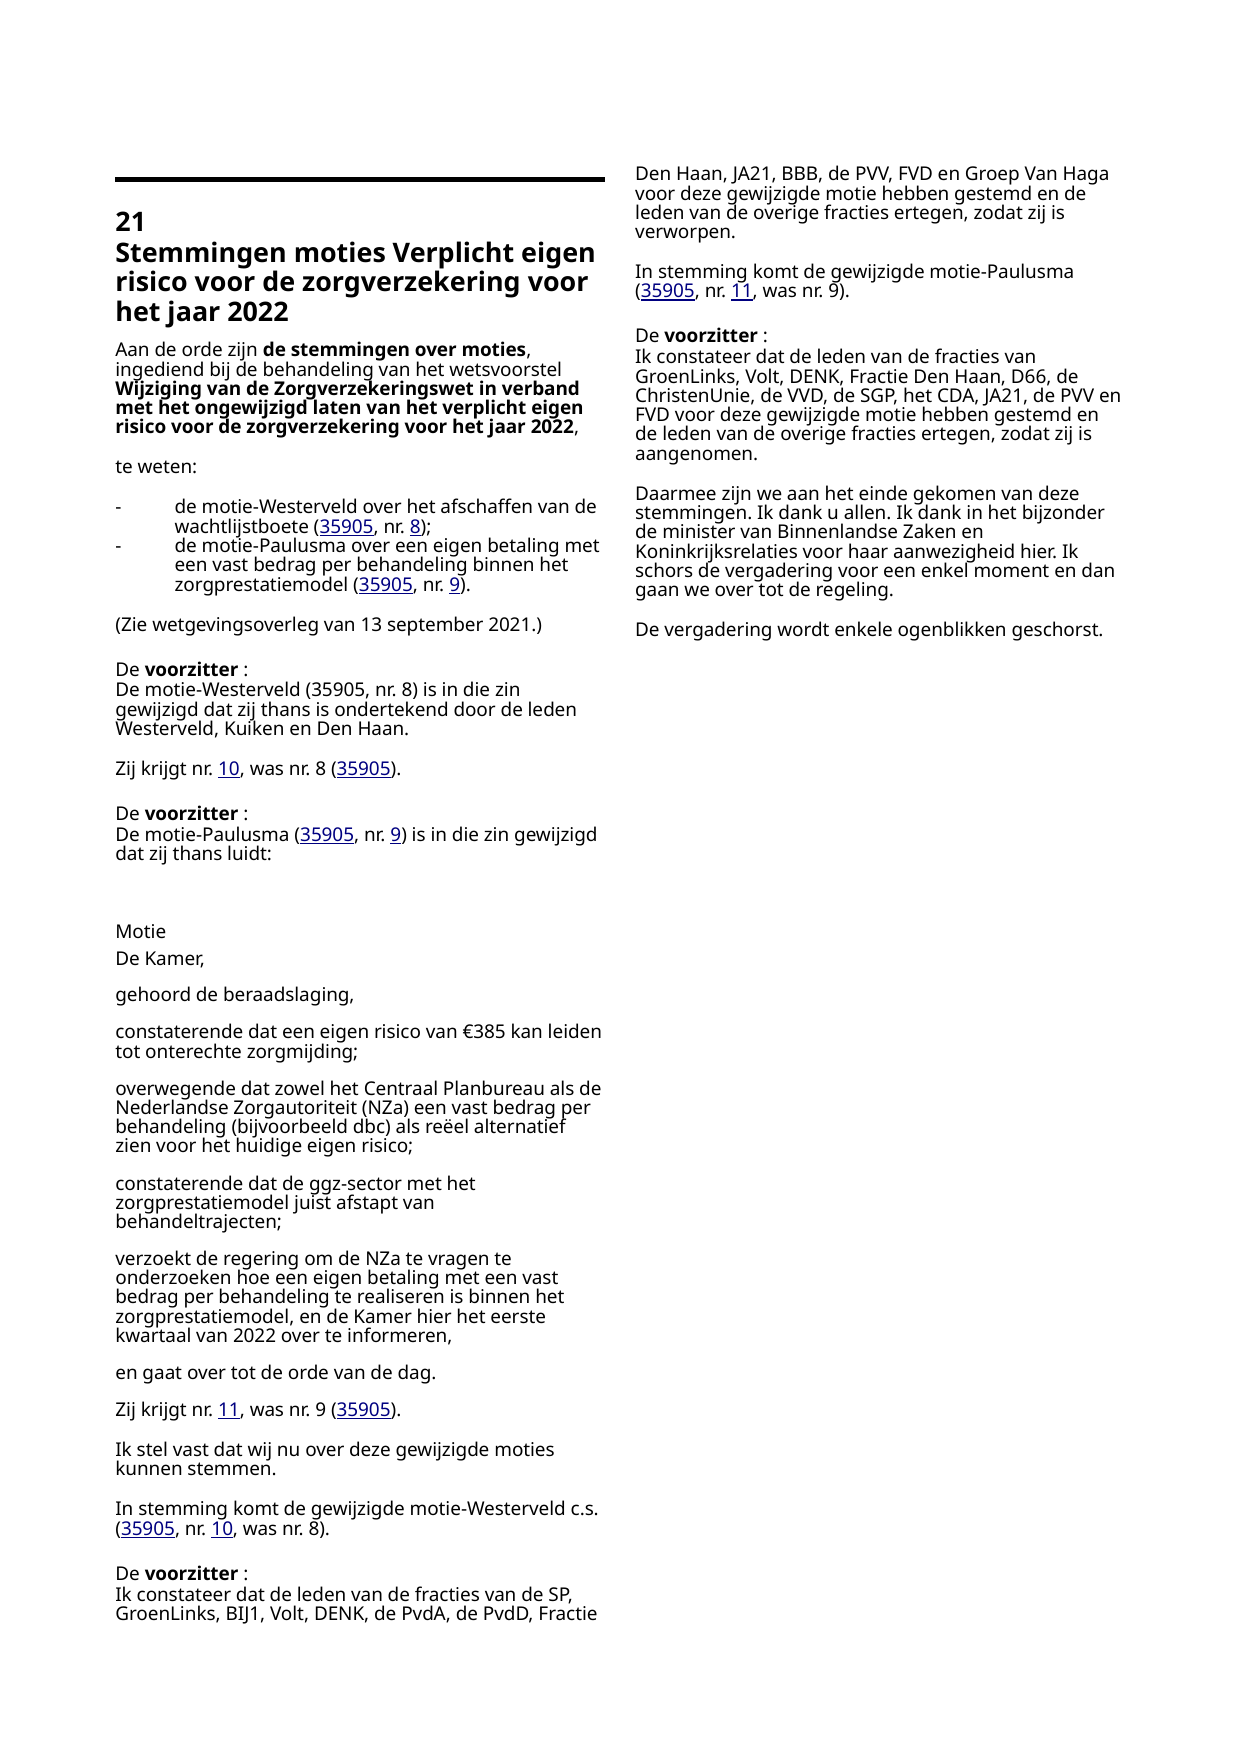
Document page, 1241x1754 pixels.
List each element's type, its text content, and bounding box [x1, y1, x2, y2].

text In stemming komt de gewijzigde motie-Westerveld c.s. (35905, nr. 10, was nr. 8). [115, 1500, 605, 1539]
text De vergadering wordt enkele ogenblikken geschorst. [635, 621, 1125, 641]
text Ik constateer dat de leden van de fracties van de SP, GroenLinks, BIJ1, Volt, DENK, de PvdA, de PvdD, Fractie [115, 1586, 605, 1624]
text Stemmingen moties Verplicht eigen risico voor de zorgverzekering voor het jaar 2022 [115, 239, 605, 341]
text constaterende dat de ggz-sector met het zorgprestatiemodel juist afstapt van behandeltrajecten; [115, 1174, 605, 1232]
list de motie-Paulusma over een eigen betaling met een vast bedrag per behandeling binnen het zorgprestatiemodel (35905, nr. 9). [115, 537, 605, 595]
text Daarmee zijn we aan het einde gekomen van deze stemmingen. Ik dank u allen. Ik dank in het bijzonder de minister van Binnenlandse Zaken en Koninkrijksrelaties voor haar aanwezigheid hier. Ik schors de vergadering voor een enkel moment en dan gaan we over tot de regeling. [635, 485, 1125, 600]
text gehoord de beraadslaging, [115, 986, 605, 1006]
text In stemming komt de gewijzigde motie-Paulusma (35905, nr. 11, was nr. 9). [635, 263, 1125, 302]
text constaterende dat een eigen risico van €385 kan leiden tot onterechte zorgmijding; [115, 1023, 605, 1062]
text en gaat over tot de orde van de dag. [115, 1364, 605, 1383]
text Motie [115, 918, 605, 943]
text De voorzitter : [115, 656, 605, 681]
text De Kamer, [115, 949, 605, 969]
list de motie-Westerveld over het afschaffen van de wachtlijstboete (35905, nr. 8); [115, 498, 605, 537]
text De motie-Westerveld (35905, nr. 8) is in die zin gewijzigd dat zij thans is ondertekend door de leden Westerveld, Kuiken en Den Haan. [115, 681, 605, 739]
text te weten: [115, 458, 605, 478]
text Den Haan, JA21, BBB, de PVV, FVD en Groep Van Haga voor deze gewijzigde motie hebben gestemd en de leden van de overige fracties ertegen, zodat zij is verworpen. [635, 165, 1125, 242]
text Zij krijgt nr. 10, was nr. 8 (35905). [115, 760, 605, 779]
text (Zie wetgevingsoverleg van 13 september 2021.) [115, 616, 605, 635]
text De voorzitter : [115, 800, 605, 826]
text Ik stel vast dat wij nu over deze gewijzigde moties kunnen stemmen. [115, 1441, 605, 1479]
text overwegende dat zowel het Centraal Planbureau als de Nederlandse Zorgautoriteit (NZa) een vast bedrag per behandeling (bijvoorbeeld dbc) als reëel alternatief zien voor het huidige eigen risico; [115, 1080, 605, 1157]
text 21 [115, 203, 605, 239]
text Aan de orde zijn de stemmingen over moties, ingediend bij de behandeling van het wetsvoorstel Wijziging van de Zorgverzekeringswet in verband met het ongewijzigd laten van het verplicht eigen risico voor de zorgverzekering voor het jaar 2022, [115, 341, 605, 438]
text De motie-Paulusma (35905, nr. 9) is in die zin gewijzigd dat zij thans luidt: [115, 826, 605, 864]
text De voorzitter : [115, 1560, 605, 1586]
text Ik constateer dat de leden van de fracties van GroenLinks, Volt, DENK, Fractie Den Haan, D66, de ChristenUnie, de VVD, de SGP, het CDA, JA21, de PVV en FVD voor deze gewijzigde motie hebben gestemd en de leden van de overige fracties ertegen, zodat zij is aangenomen. [635, 348, 1125, 464]
text De voorzitter : [635, 323, 1125, 348]
text Zij krijgt nr. 11, was nr. 9 (35905). [115, 1401, 605, 1420]
text verzoekt de regering om de NZa te vragen te onderzoeken hoe een eigen betaling met een vast bedrag per behandeling te realiseren is binnen het zorgprestatiemodel, en de Kamer hier het eerste kwartaal van 2022 over te informeren, [115, 1250, 605, 1346]
